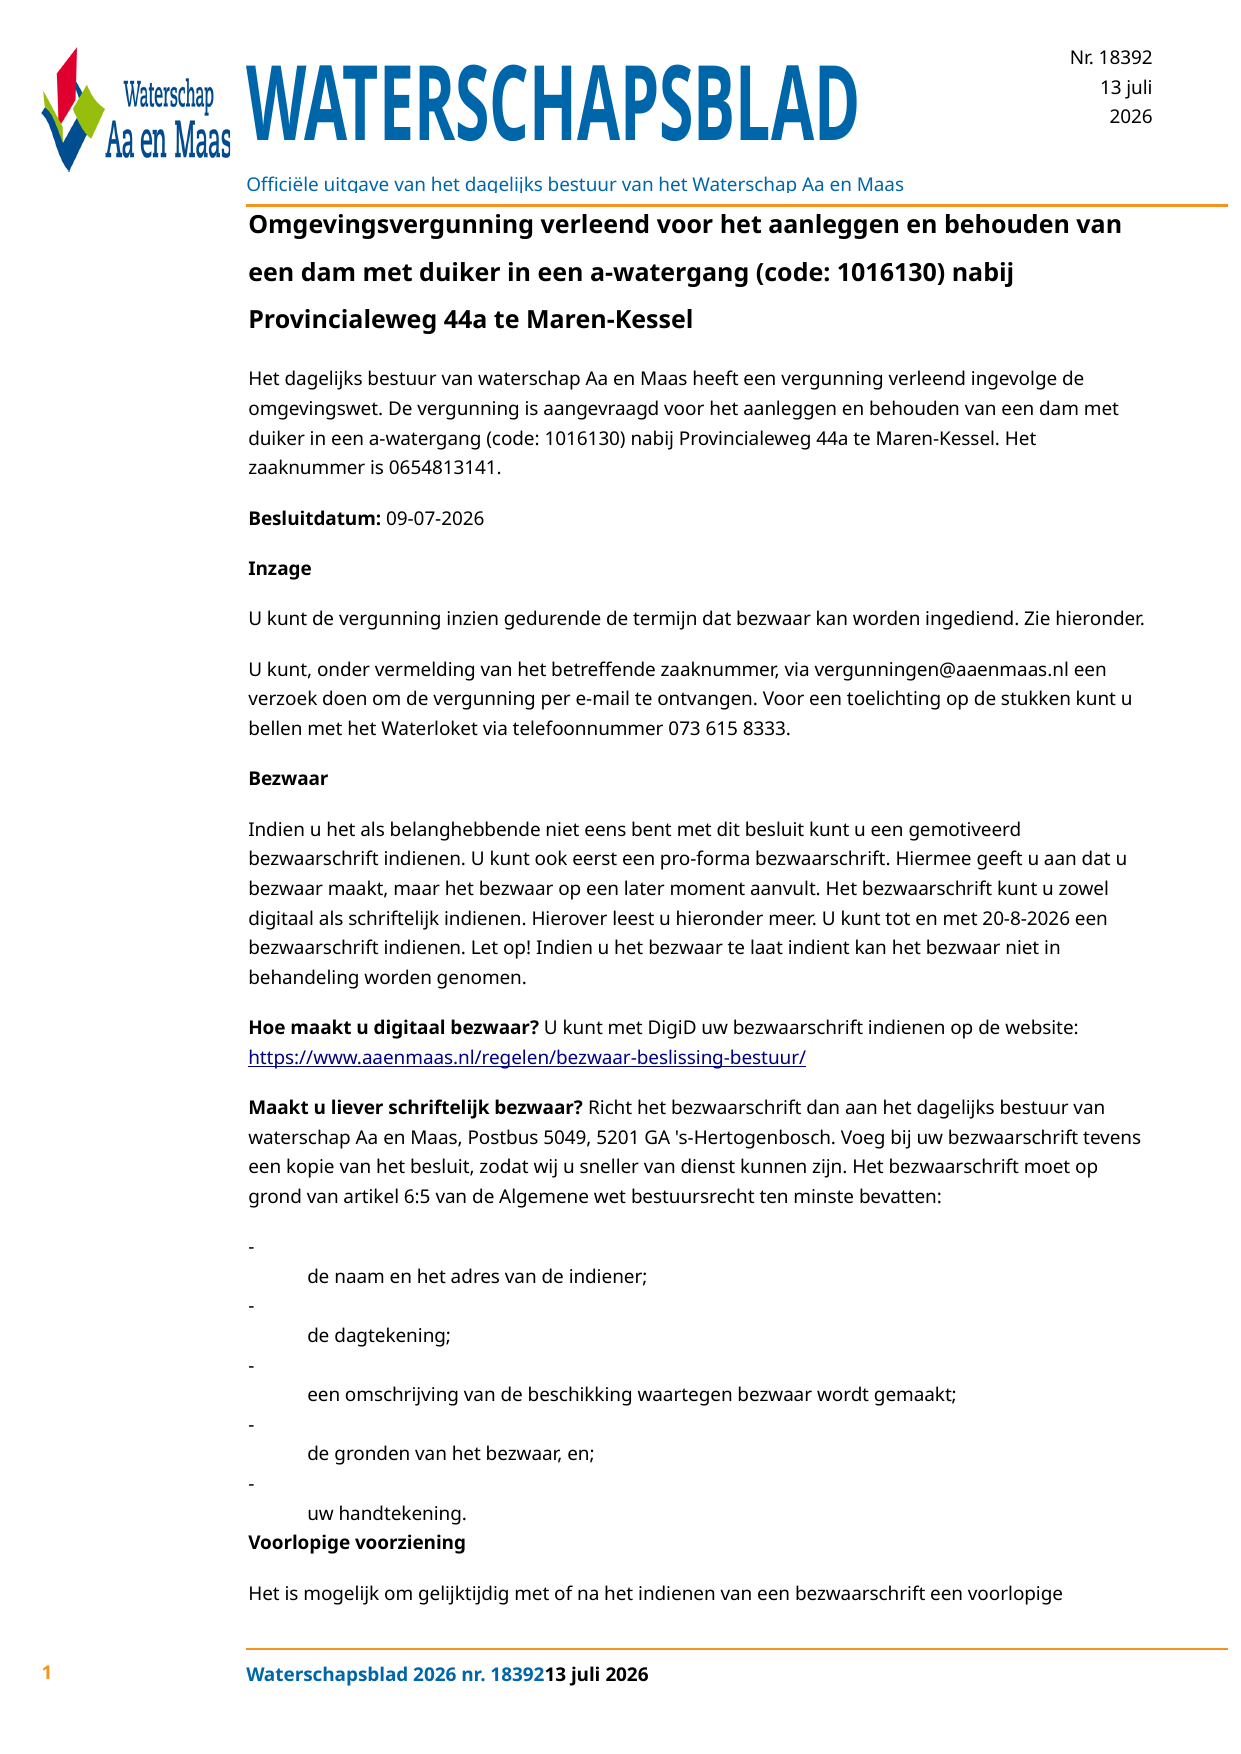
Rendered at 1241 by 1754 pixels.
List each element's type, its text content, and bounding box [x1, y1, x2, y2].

text Bezwaar [248, 766, 1152, 791]
text U kunt de vergunning inzien gedurende de termijn dat bezwaar kan worden ingediend. Zie hieronder. [248, 606, 1152, 631]
text Hoe maakt u digitaal bezwaar? U kunt met DigiD uw bezwaarschrift indienen op de website: https://www.aaenmaas.nl/regelen/bezwaar-beslissing-bestuur/ [248, 1014, 1152, 1069]
text U kunt, onder vermelding van het betreffende zaaknummer, via vergunningen@aaenmaas.nl een verzoek doen om de vergunning per e-mail te ontvangen. Voor een toelichting op de stukken kunt u bellen met het Waterloket via telefoonnummer 073 615 8333. [248, 656, 1152, 741]
text Maakt u liever schriftelijk bezwaar? Richt het bezwaarschrift dan aan het dagelijks bestuur van waterschap Aa en Maas, Postbus 5049, 5201 GA 's-Hertogenbosch. Voeg bij uw bezwaarschrift tevens een kopie van het besluit, zodat wij u sneller van dienst kunnen zijn. Het bezwaarschrift moet op grond van artikel 6:5 van de Algemene wet bestuursrecht ten minste bevatten: [248, 1094, 1152, 1209]
picture [41, 47, 231, 172]
list de naam en het adres van de indiener; [248, 1263, 1152, 1289]
text Indien u het als belanghebbende niet eens bent met dit besluit kunt u een gemotiveerd bezwaarschrift indienen. U kunt ook eerst een pro-forma bezwaarschrift. Hiermee geeft u aan dat u bezwaar maakt, maar het bezwaar op een later moment aanvult. Het bezwaarschrift kunt u zowel digitaal als schriftelijk indienen. Hierover leest u hieronder meer. U kunt tot en met 20-8-2026 een bezwaarschrift indienen. Let op! Indien u het bezwaar te laat indient kan het bezwaar niet in behandeling worden genomen. [248, 816, 1152, 989]
text Inzage [248, 555, 1152, 581]
text Voorlopige voorziening [248, 1529, 1152, 1555]
list de dagtekening; [248, 1322, 1152, 1348]
text Het is mogelijk om gelijktijdig met of na het indienen van een bezwaarschrift een voorlopige [248, 1580, 1152, 1605]
list de gronden van het bezwaar, en; [248, 1441, 1152, 1466]
text Besluitdatum: 09-07-2026 [248, 505, 1152, 530]
text Het dagelijks bestuur van waterschap Aa en Maas heeft een vergunning verleend ingevolge de omgevingswet. De vergunning is aangevraagd voor het aanleggen en behouden van een dam met duiker in een a-watergang (code: 1016130) nabij Provincialeweg 44a te Maren-Kessel. Het zaaknummer is 0654813141. [248, 366, 1152, 480]
list een omschrijving van de beschikking waartegen bezwaar wordt gemaakt; [248, 1381, 1152, 1407]
text Omgevingsvergunning verleend voor het aanleggen en behouden van een dam met duiker in een a-watergang (code: 1016130) nabij Provincialeweg 44a te Maren-Kessel [248, 207, 1152, 336]
list uw handtekening. [248, 1500, 1152, 1525]
